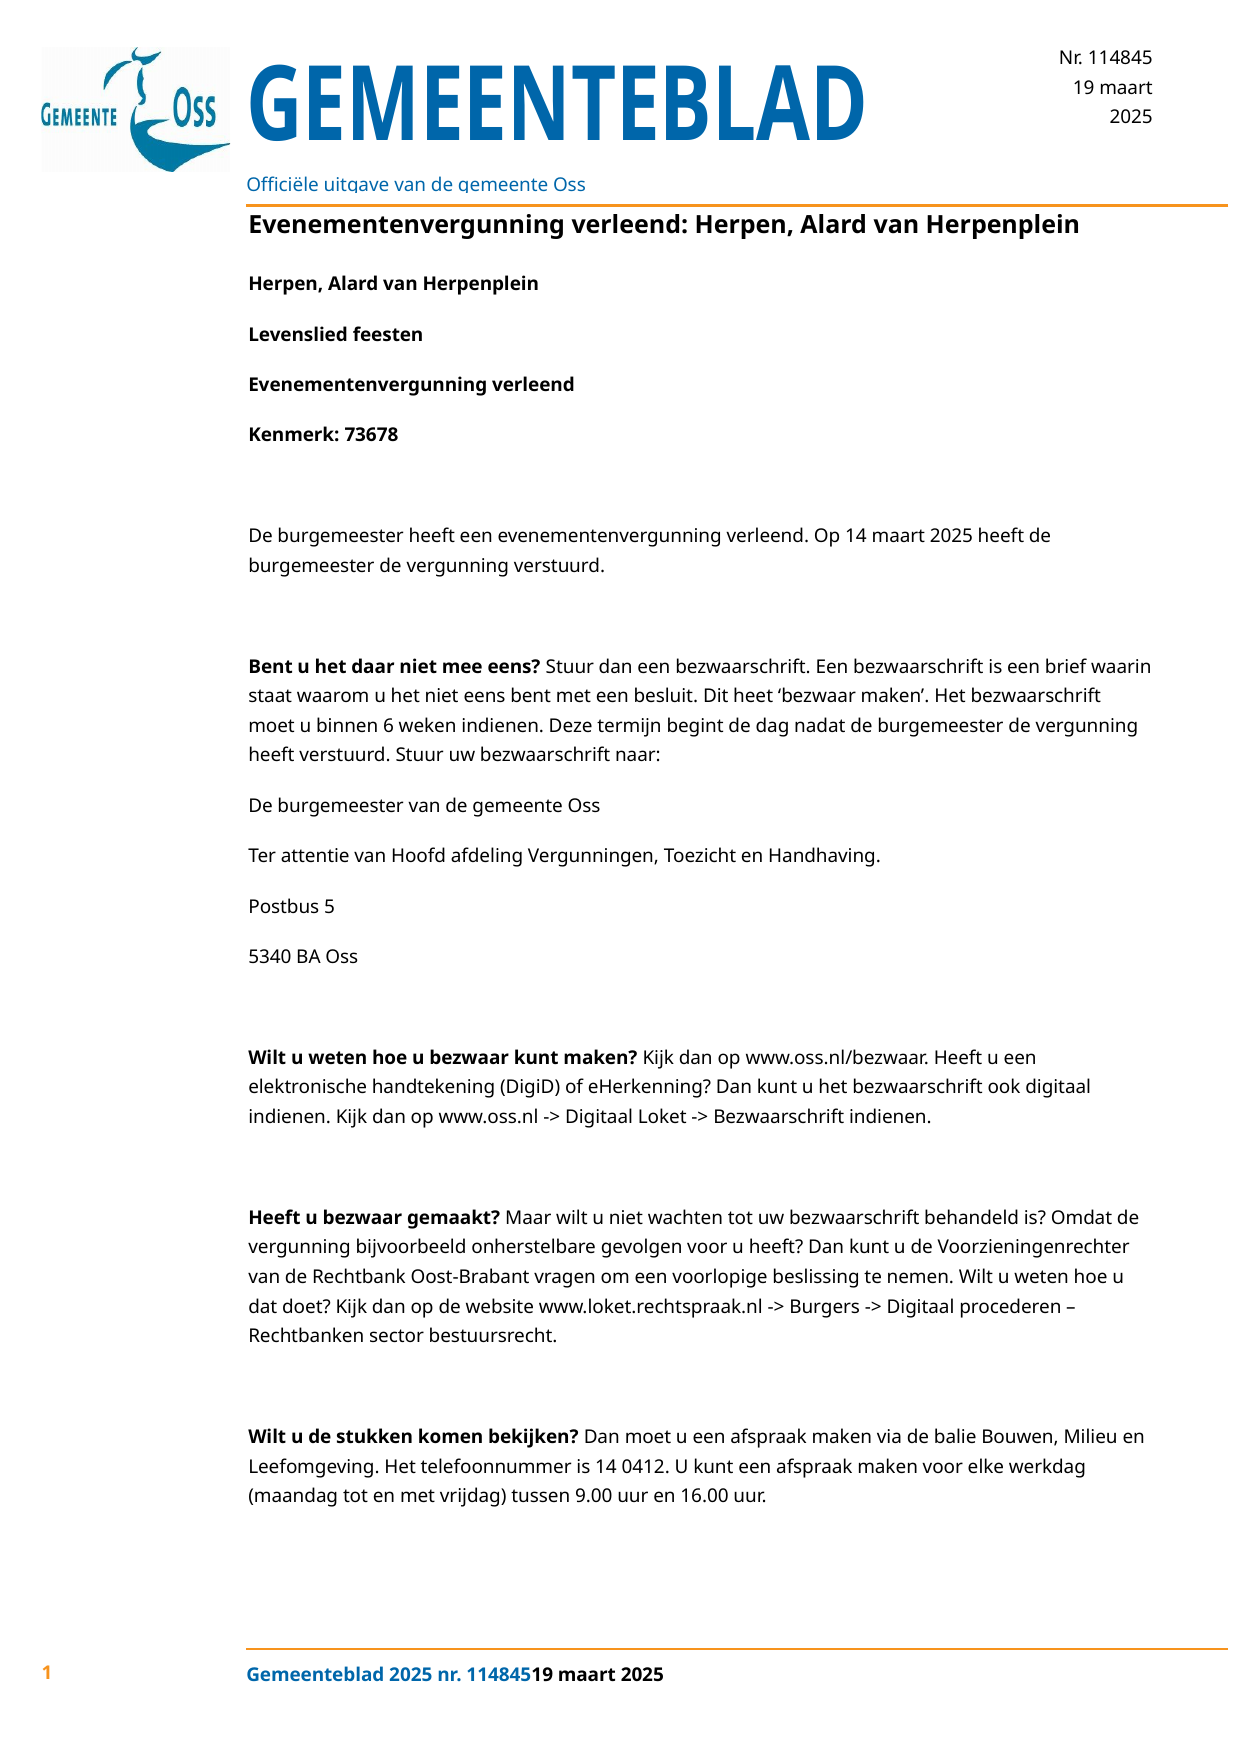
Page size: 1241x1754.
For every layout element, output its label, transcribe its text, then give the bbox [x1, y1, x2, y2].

text De burgemeester van de gemeente Oss [248, 792, 1152, 818]
text Ter attentie van Hoofd afdeling Vergunningen, Toezicht en Handhaving. [248, 842, 1152, 868]
text 5340 BA Oss [248, 943, 1152, 969]
text Wilt u de stukken komen bekijken? Dan moet u een afspraak maken via de balie Bouwen, Milieu en Leefomgeving. Het telefoonnummer is 14 0412. U kunt een afspraak maken voor elke werkdag (maandag tot en met vrijdag) tussen 9.00 uur en 16.00 uur. [248, 1423, 1152, 1508]
text Herpen, Alard van Herpenplein [248, 270, 1152, 296]
text Heeft u bezwaar gemaakt? Maar wilt u niet wachten tot uw bezwaarschrift behandeld is? Omdat de vergunning bijvoorbeeld onherstelbare gevolgen voor u heeft? Dan kunt u de Voorzieningenrechter van de Rechtbank Oost-Brabant vragen om een voorlopige beslissing te nemen. Wilt u weten hoe u dat doet? Kijk dan op de website www.loket.rechtspraak.nl -> Burgers -> Digitaal procederen – Rechtbanken sector bestuursrecht. [248, 1204, 1152, 1348]
picture [41, 47, 231, 172]
text Kenmerk: 73678 [248, 422, 1152, 447]
text Wilt u weten hoe u bezwaar kunt maken? Kijk dan op www.oss.nl/bezwaar. Heeft u een elektronische handtekening (DigiD) of eHerkenning? Dan kunt u het bezwaarschrift ook digitaal indienen. Kijk dan op www.oss.nl -> Digitaal Loket -> Bezwaarschrift indienen. [248, 1044, 1152, 1129]
text Bent u het daar niet mee eens? Stuur dan een bezwaarschrift. Een bezwaarschrift is een brief waarin staat waarom u het niet eens bent met een besluit. Dit heet ‘bezwaar maken’. Het bezwaarschrift moet u binnen 6 weken indienen. Deze termijn begint de dag nadat de burgemeester de vergunning heeft verstuurd. Stuur uw bezwaarschrift naar: [248, 653, 1152, 767]
text Levenslied feesten [248, 321, 1152, 346]
text Evenementenvergunning verleend [248, 371, 1152, 397]
text Evenementenvergunning verleend: Herpen, Alard van Herpenplein [248, 207, 1152, 241]
text Postbus 5 [248, 893, 1152, 918]
text De burgemeester heeft een evenementenvergunning verleend. Op 14 maart 2025 heeft de burgemeester de vergunning verstuurd. [248, 522, 1152, 578]
